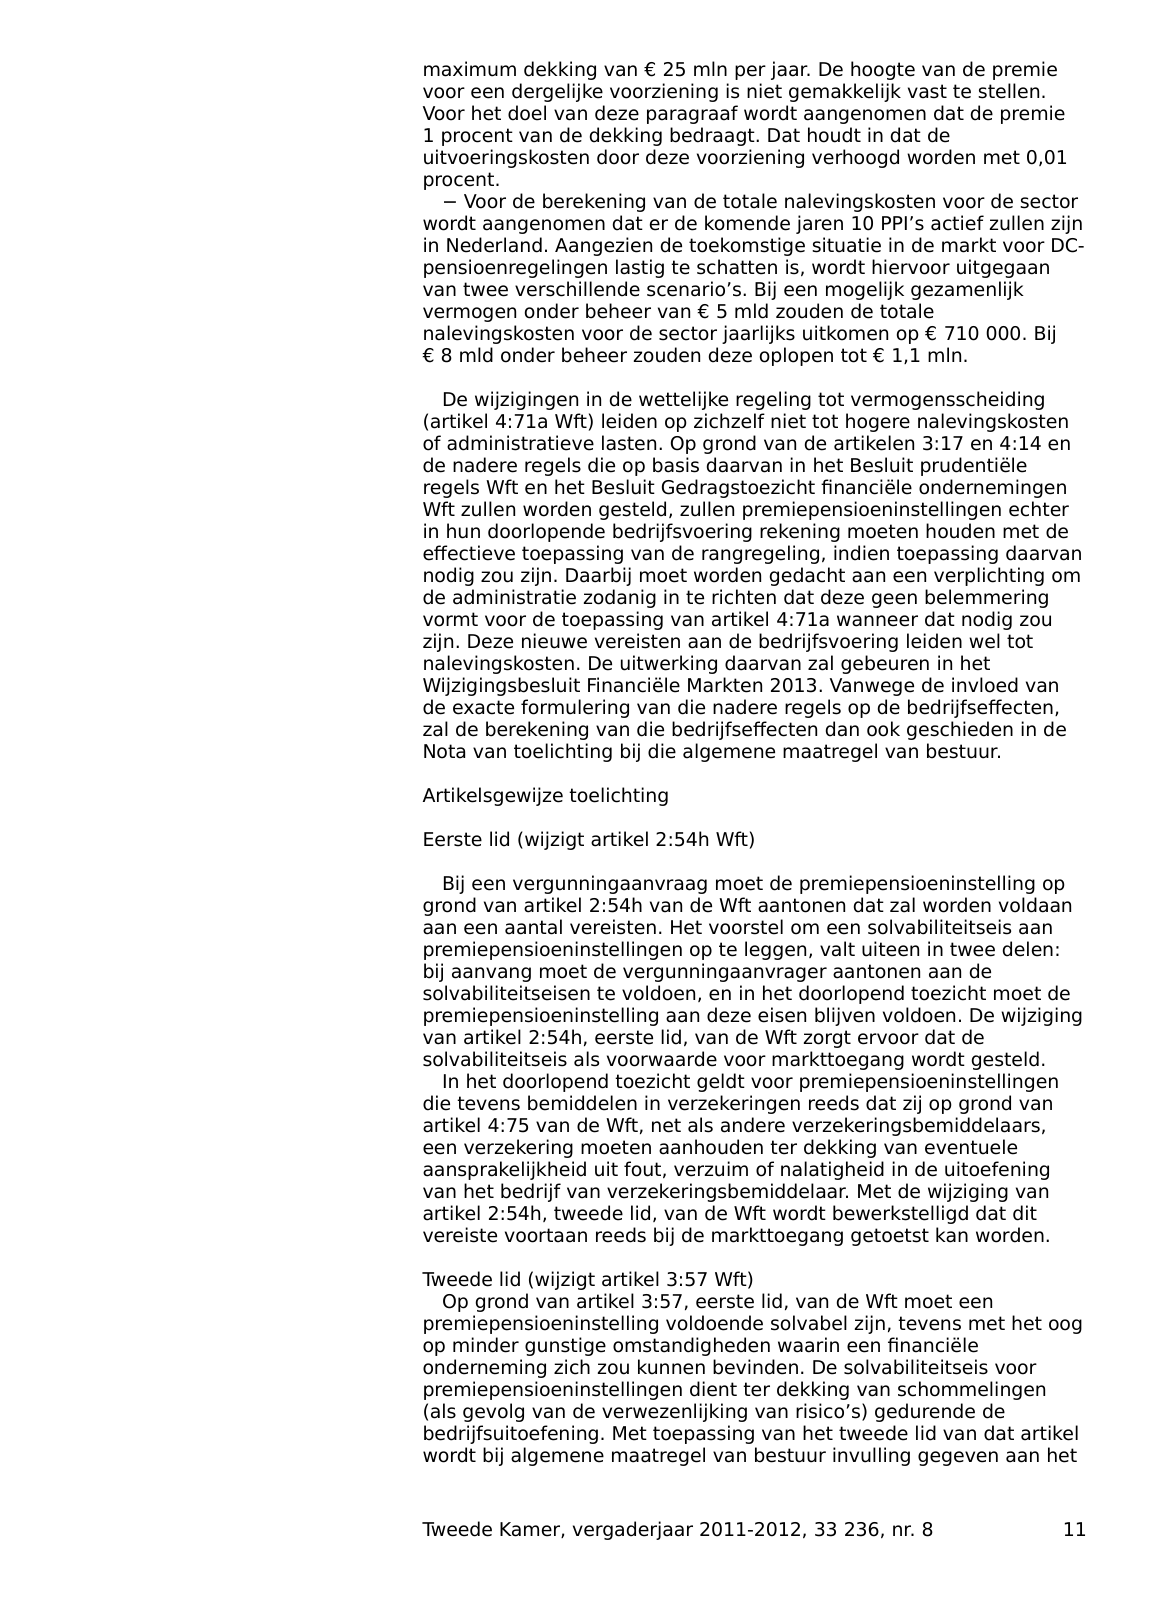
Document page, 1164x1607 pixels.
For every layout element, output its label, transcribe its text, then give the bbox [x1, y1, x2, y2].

text Bij een vergunningaanvraag moet de premiepensioeninstelling op grond van artikel 2:54h van de Wft aantonen dat zal worden voldaan aan een aantal vereisten. Het voorstel om een solvabiliteitseis aan premiepensioeninstellingen op te leggen, valt uiteen in twee delen: bij aanvang moet de vergunningaanvrager aantonen aan de solvabiliteitseisen te voldoen, en in het doorlopend toezicht moet de premiepensioeninstelling aan deze eisen blijven voldoen. De wijziging van artikel 2:54h, eerste lid, van de Wft zorgt ervoor dat de solvabiliteitseis als voorwaarde voor markttoegang wordt gesteld. [422, 873, 1087, 1071]
subtitle Tweede lid (wijzigt artikel 3:57 Wft) [422, 1269, 1087, 1291]
subtitle Artikelsgewijze toelichting [422, 785, 1087, 807]
subtitle Eerste lid (wijzigt artikel 2:54h Wft) [422, 829, 1087, 851]
text De wijzigingen in de wettelijke regeling tot vermogensscheiding (artikel 4:71a Wft) leiden op zichzelf niet tot hogere nalevingskosten of administratieve lasten. Op grond van de artikelen 3:17 en 4:14 en de nadere regels die op basis daarvan in het Besluit prudentiële regels Wft en het Besluit Gedragstoezicht financiële ondernemingen Wft zullen worden gesteld, zullen premiepensioeninstellingen echter in hun doorlopende bedrijfsvoering rekening moeten houden met de effectieve toepassing van de rangregeling, indien toepassing daarvan nodig zou zijn. Daarbij moet worden gedacht aan een verplichting om de administratie zodanig in te richten dat deze geen belemmering vormt voor de toepassing van artikel 4:71a wanneer dat nodig zou zijn. Deze nieuwe vereisten aan de bedrijfsvoering leiden wel tot nalevingskosten. De uitwerking daarvan zal gebeuren in het Wijzigingsbesluit Financiële Markten 2013. Vanwege de invloed van de exacte formulering van die nadere regels op de bedrijfseffecten, zal de berekening van die bedrijfseffecten dan ook geschieden in de Nota van toelichting bij die algemene maatregel van bestuur. [422, 389, 1087, 763]
text In het doorlopend toezicht geldt voor premiepensioeninstellingen die tevens bemiddelen in verzekeringen reeds dat zij op grond van artikel 4:75 van de Wft, net als andere verzekeringsbemiddelaars, een verzekering moeten aanhouden ter dekking van eventuele aansprakelijkheid uit fout, verzuim of nalatigheid in de uitoefening van het bedrijf van verzekeringsbemiddelaar. Met de wijziging van artikel 2:54h, tweede lid, van de Wft wordt bewerkstelligd dat dit vereiste voortaan reeds bij de markttoegang getoetst kan worden. [422, 1071, 1087, 1247]
text maximum dekking van € 25 mln per jaar. De hoogte van de premie voor een dergelijke voorziening is niet gemakkelijk vast te stellen. Voor het doel van deze paragraaf wordt aangenomen dat de premie 1 procent van de dekking bedraagt. Dat houdt in dat de uitvoeringskosten door deze voorziening verhoogd worden met 0,01 procent. [422, 59, 1087, 191]
text Op grond van artikel 3:57, eerste lid, van de Wft moet een premiepensioeninstelling voldoende solvabel zijn, tevens met het oog op minder gunstige omstandigheden waarin een financiële onderneming zich zou kunnen bevinden. De solvabiliteitseis voor premiepensioeninstellingen dient ter dekking van schommelingen (als gevolg van de verwezenlijking van risico’s) gedurende de bedrijfsuitoefening. Met toepassing van het tweede lid van dat artikel wordt bij algemene maatregel van bestuur invulling gegeven aan het [422, 1291, 1087, 1467]
text − Voor de berekening van de totale nalevingskosten voor de sector wordt aangenomen dat er de komende jaren 10 PPI’s actief zullen zijn in Nederland. Aangezien de toekomstige situatie in de markt voor DC-pensioenregelingen lastig te schatten is, wordt hiervoor uitgegaan van twee verschillende scenario’s. Bij een mogelijk gezamenlijk vermogen onder beheer van € 5 mld zouden de totale nalevingskosten voor de sector jaarlijks uitkomen op € 710 000. Bij € 8 mld onder beheer zouden deze oplopen tot € 1,1 mln. [422, 191, 1087, 367]
